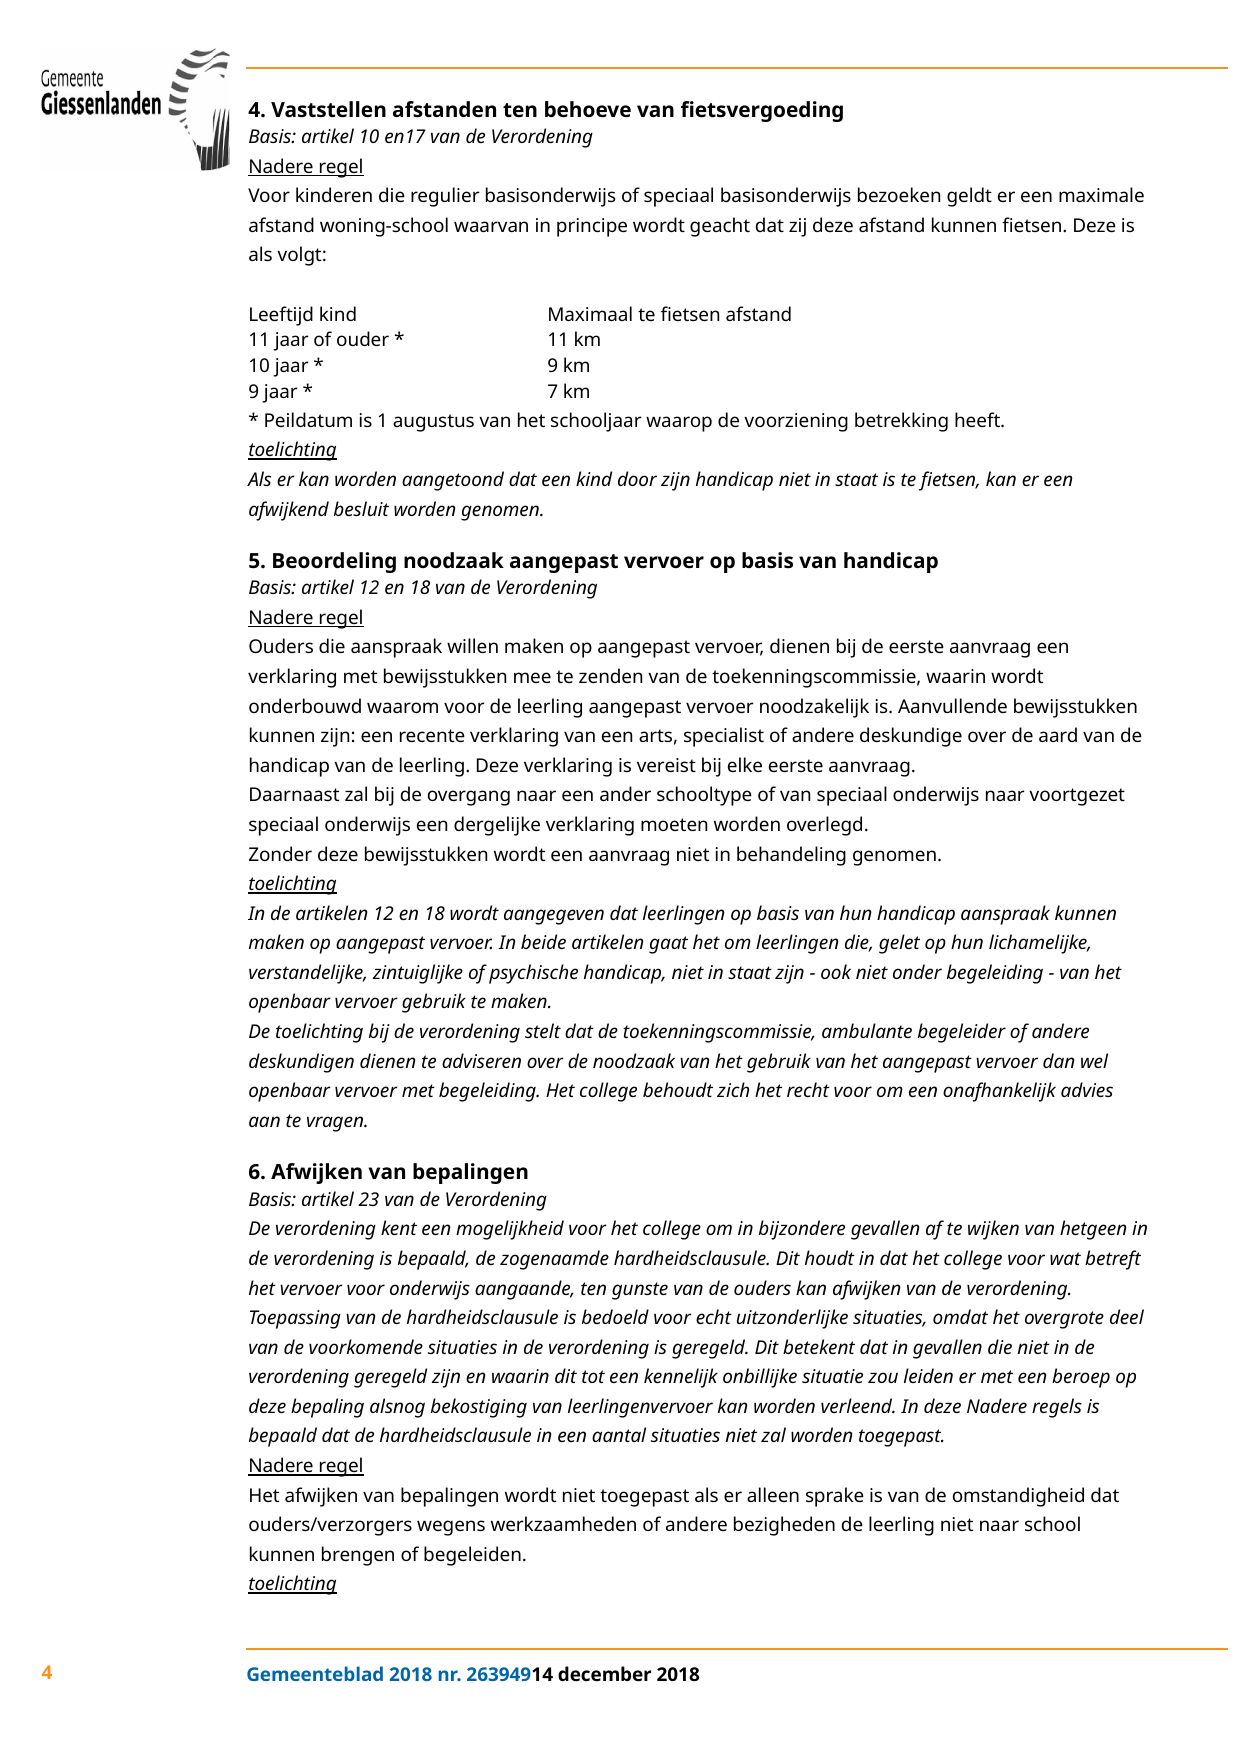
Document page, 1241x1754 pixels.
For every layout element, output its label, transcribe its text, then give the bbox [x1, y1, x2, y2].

table_cell 9 km [547, 352, 852, 378]
text Voor kinderen die regulier basisonderwijs of speciaal basisonderwijs bezoeken geldt er een maximale afstand woning-school waarvan in principe wordt geacht dat zij deze afstand kunnen fietsen. Deze is als volgt: [248, 182, 1152, 267]
text * Peildatum is 1 augustus van het schooljaar waarop de voorziening betrekking heeft. [248, 407, 1152, 433]
picture [41, 47, 231, 172]
table_cell 11 km [547, 327, 852, 352]
table_cell 7 km [547, 378, 852, 404]
text De toelichting bij de verordening stelt dat de toekenningscommissie, ambulante begeleider of andere deskundigen dienen te adviseren over de noodzaak van het gebruik van het aangepast vervoer dan wel openbaar vervoer met begeleiding. Het college behoudt zich het recht voor om een onafhankelijk advies aan te vragen. [248, 1018, 1152, 1133]
text Nadere regel [248, 604, 1152, 630]
text 4. Vaststellen afstanden ten behoeve van fietsvergoeding [248, 95, 1152, 123]
text toelichting [248, 437, 1152, 462]
text Als er kan worden aangetoond dat een kind door zijn handicap niet in staat is te fietsen, kan er een afwijkend besluit worden genomen. [248, 466, 1152, 521]
text 6. Afwijken van bepalingen [248, 1157, 1152, 1186]
text Ouders die aanspraak willen maken op aangepast vervoer, dienen bij de eerste aanvraag een verklaring met bewijsstukken mee te zenden van de toekenningscommissie, waarin wordt onderbouwd waarom voor de leerling aangepast vervoer noodzakelijk is. Aanvullende bewijsstukken kunnen zijn: een recente verklaring van een arts, specialist of andere deskundige over de aard van de handicap van de leerling. Deze verklaring is vereist bij elke eerste aanvraag. [248, 634, 1152, 778]
text De verordening kent een mogelijkheid voor het college om in bijzondere gevallen af te wijken van hetgeen in de verordening is bepaald, de zogenaamde hardheidsclausule. Dit houdt in dat het college voor wat betreft het vervoer voor onderwijs aangaande, ten gunste van de ouders kan afwijken van de verordening. Toepassing van de hardheidsclausule is bedoeld voor echt uitzonderlijke situaties, omdat het overgrote deel van de voorkomende situaties in de verordening is geregeld. Dit betekent dat in gevallen die niet in de verordening geregeld zijn en waarin dit tot een kennelijk onbillijke situatie zou leiden er met een beroep op deze bepaling alsnog bekostiging van leerlingenvervoer kan worden verleend. In deze Nadere regels is bepaald dat de hardheidsclausule in een aantal situaties niet zal worden toegepast. [248, 1216, 1152, 1448]
text Basis: artikel 23 van de Verordening [248, 1186, 1152, 1212]
text In de artikelen 12 en 18 wordt aangegeven dat leerlingen op basis van hun handicap aanspraak kunnen maken op aangepast vervoer. In beide artikelen gaat het om leerlingen die, gelet op hun lichamelijke, verstandelijke, zintuiglijke of psychische handicap, niet in staat zijn - ook niet onder begeleiding - van het openbaar vervoer gebruik te maken. [248, 900, 1152, 1014]
text Nadere regel [248, 1452, 1152, 1478]
text Zonder deze bewijsstukken wordt een aanvraag niet in behandeling genomen. [248, 841, 1152, 867]
table_cell 9 jaar * [248, 378, 547, 404]
table_header Maximaal te fietsen afstand [547, 301, 852, 327]
table_cell 11 jaar of ouder * [248, 327, 547, 352]
text Daarnaast zal bij de overgang naar een ander schooltype of van speciaal onderwijs naar voortgezet speciaal onderwijs een dergelijke verklaring moeten worden overlegd. [248, 782, 1152, 837]
text Nadere regel [248, 153, 1152, 178]
text Basis: artikel 12 en 18 van de Verordening [248, 574, 1152, 600]
text toelichting [248, 1571, 1152, 1596]
text Het afwijken van bepalingen wordt niet toegepast als er alleen sprake is van de omstandigheid dat ouders/verzorgers wegens werkzaamheden of andere bezigheden de leerling niet naar school kunnen brengen of begeleiden. [248, 1482, 1152, 1567]
table_header Leeftijd kind [248, 301, 547, 327]
text Basis: artikel 10 en17 van de Verordening [248, 123, 1152, 149]
text 5. Beoordeling noodzaak aangepast vervoer op basis van handicap [248, 546, 1152, 574]
text toelichting [248, 870, 1152, 896]
table_cell 10 jaar * [248, 352, 547, 378]
